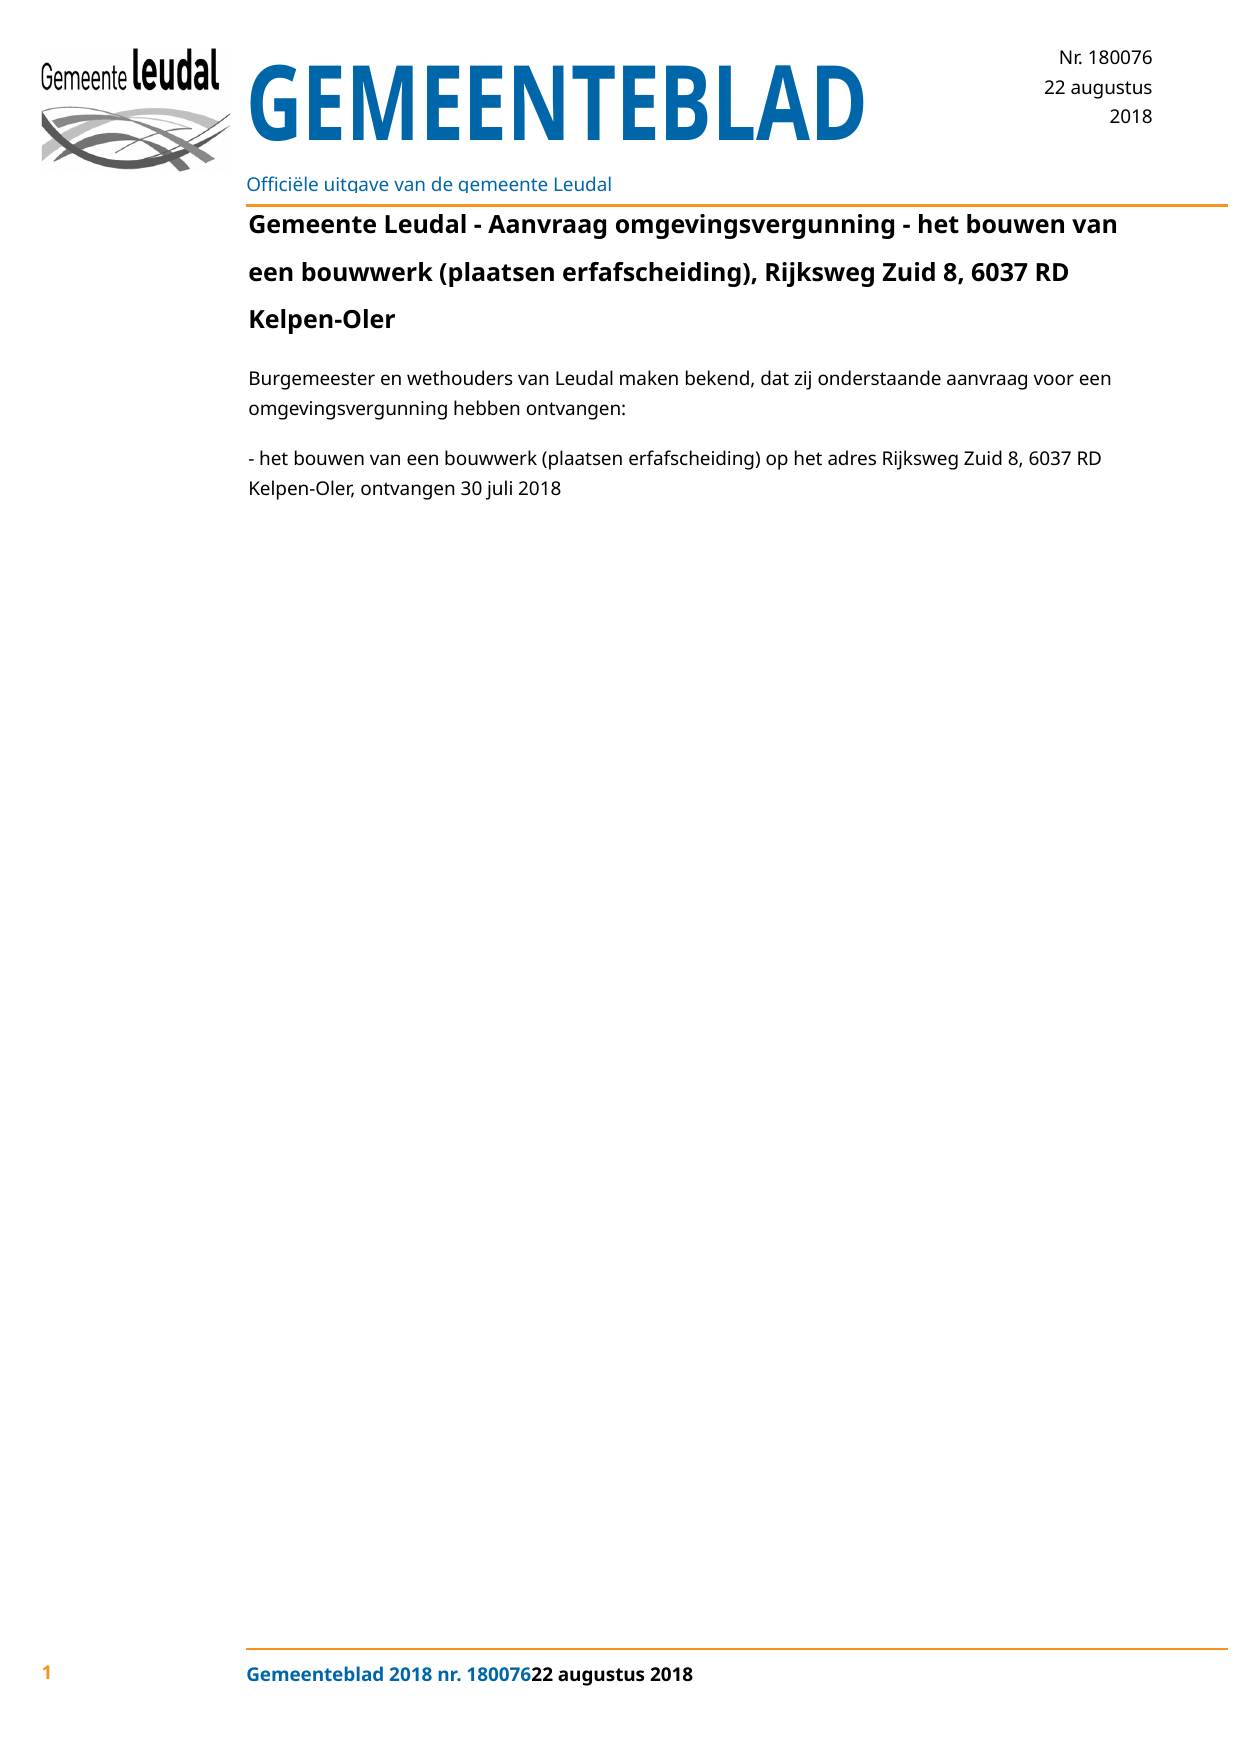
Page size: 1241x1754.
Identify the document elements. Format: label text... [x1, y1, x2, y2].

text - het bouwen van een bouwwerk (plaatsen erfafscheiding) op het adres Rijksweg Zuid 8, 6037 RD Kelpen-Oler, ontvangen 30 juli 2018 [248, 446, 1152, 501]
text Gemeente Leudal - Aanvraag omgevingsvergunning - het bouwen van een bouwwerk (plaatsen erfafscheiding), Rijksweg Zuid 8, 6037 RD Kelpen-Oler [248, 207, 1152, 336]
text Burgemeester en wethouders van Leudal maken bekend, dat zij onderstaande aanvraag voor een omgevingsvergunning hebben ontvangen: [248, 366, 1152, 421]
picture [41, 47, 231, 172]
